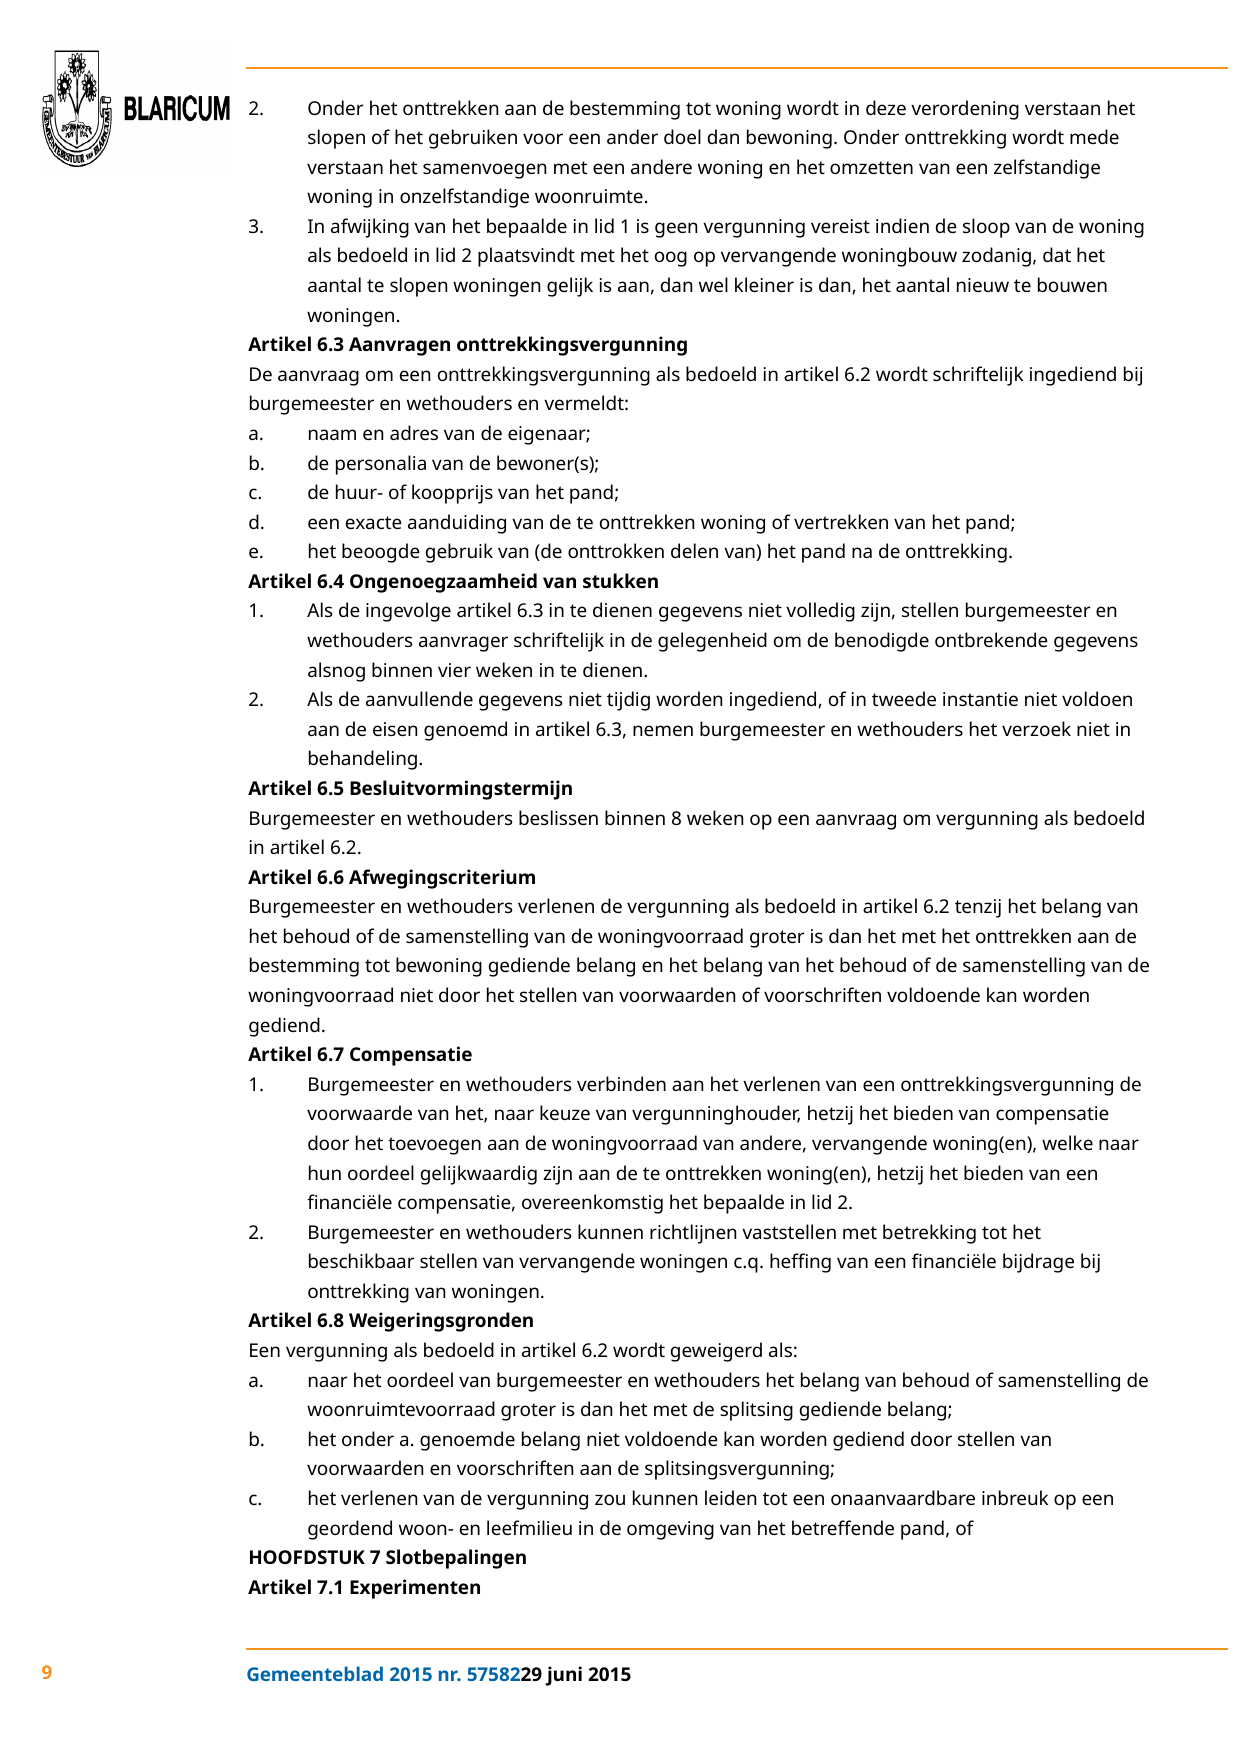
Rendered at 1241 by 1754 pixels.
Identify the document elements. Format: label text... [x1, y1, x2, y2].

list In afwijking van het bepaalde in lid 1 is geen vergunning vereist indien de sloop van de woning als bedoeld in lid 2 plaatsvindt met het oog op vervangende woningbouw zodanig, dat het aantal te slopen woningen gelijk is aan, dan wel kleiner is dan, het aantal nieuw te bouwen woningen. [248, 213, 1152, 328]
list Burgemeester en wethouders kunnen richtlijnen vaststellen met betrekking tot het beschikbaar stellen van vervangende woningen c.q. heffing van een financiële bijdrage bij onttrekking van woningen. [248, 1219, 1152, 1304]
text Artikel 6.7 Compensatie [248, 1041, 1152, 1067]
list de huur- of koopprijs van het pand; [248, 479, 1152, 505]
list een exacte aanduiding van de te onttrekken woning of vertrekken van het pand; [248, 509, 1152, 535]
list de personalia van de bewoner(s); [248, 450, 1152, 476]
list het beoogde gebruik van (de onttrokken delen van) het pand na de onttrekking. [248, 538, 1152, 564]
list naar het oordeel van burgemeester en wethouders het belang van behoud of samenstelling de woonruimtevoorraad groter is dan het met de splitsing gediende belang; [248, 1367, 1152, 1422]
list naam en adres van de eigenaar; [248, 420, 1152, 446]
text HOOFDSTUK 7 Slotbepalingen [248, 1544, 1152, 1570]
list Onder het onttrekken aan de bestemming tot woning wordt in deze verordening verstaan het slopen of het gebruiken voor een ander doel dan bewoning. Onder onttrekking wordt mede verstaan het samenvoegen met een andere woning en het omzetten van een zelfstandige woning in onzelfstandige woonruimte. [248, 95, 1152, 209]
text Burgemeester en wethouders verlenen de vergunning als bedoeld in artikel 6.2 tenzij het belang van het behoud of de samenstelling van de woningvoorraad groter is dan het met het onttrekken aan de bestemming tot bewoning gediende belang en het belang van het behoud of de samenstelling van de woningvoorraad niet door het stellen van voorwaarden of voorschriften voldoende kan worden gediend. [248, 893, 1152, 1038]
text Artikel 7.1 Experimenten [248, 1574, 1152, 1600]
text Artikel 6.8 Weigeringsgronden [248, 1308, 1152, 1333]
text De aanvraag om een onttrekkingsvergunning als bedoeld in artikel 6.2 wordt schriftelijk ingediend bij burgemeester en wethouders en vermeldt: [248, 361, 1152, 416]
list het verlenen van de vergunning zou kunnen leiden tot een onaanvaardbare inbreuk op een geordend woon- en leefmilieu in de omgeving van het betreffende pand, of [248, 1485, 1152, 1541]
text Artikel 6.5 Besluitvormingstermijn [248, 775, 1152, 801]
list het onder a. genoemde belang niet voldoende kan worden gediend door stellen van voorwaarden en voorschriften aan de splitsingsvergunning; [248, 1426, 1152, 1481]
list Als de ingevolge artikel 6.3 in te dienen gegevens niet volledig zijn, stellen burgemeester en wethouders aanvrager schriftelijk in de gelegenheid om de benodigde ontbrekende gegevens alsnog binnen vier weken in te dienen. [248, 598, 1152, 683]
text Artikel 6.3 Aanvragen onttrekkingsvergunning [248, 331, 1152, 357]
text Een vergunning als bedoeld in artikel 6.2 wordt geweigerd als: [248, 1337, 1152, 1363]
list Burgemeester en wethouders verbinden aan het verlenen van een onttrekkingsvergunning de voorwaarde van het, naar keuze van vergunninghouder, hetzij het bieden van compensatie door het toevoegen aan de woningvoorraad van andere, vervangende woning(en), welke naar hun oordeel gelijkwaardig zijn aan de te onttrekken woning(en), hetzij het bieden van een financiële compensatie, overeenkomstig het bepaalde in lid 2. [248, 1071, 1152, 1215]
picture [41, 47, 231, 172]
list Als de aanvullende gegevens niet tijdig worden ingediend, of in tweede instantie niet voldoen aan de eisen genoemd in artikel 6.3, nemen burgemeester en wethouders het verzoek niet in behandeling. [248, 686, 1152, 771]
text Artikel 6.4 Ongenoegzaamheid van stukken [248, 568, 1152, 594]
text Artikel 6.6 Afwegingscriterium [248, 864, 1152, 890]
text Burgemeester en wethouders beslissen binnen 8 weken op een aanvraag om vergunning als bedoeld in artikel 6.2. [248, 805, 1152, 860]
